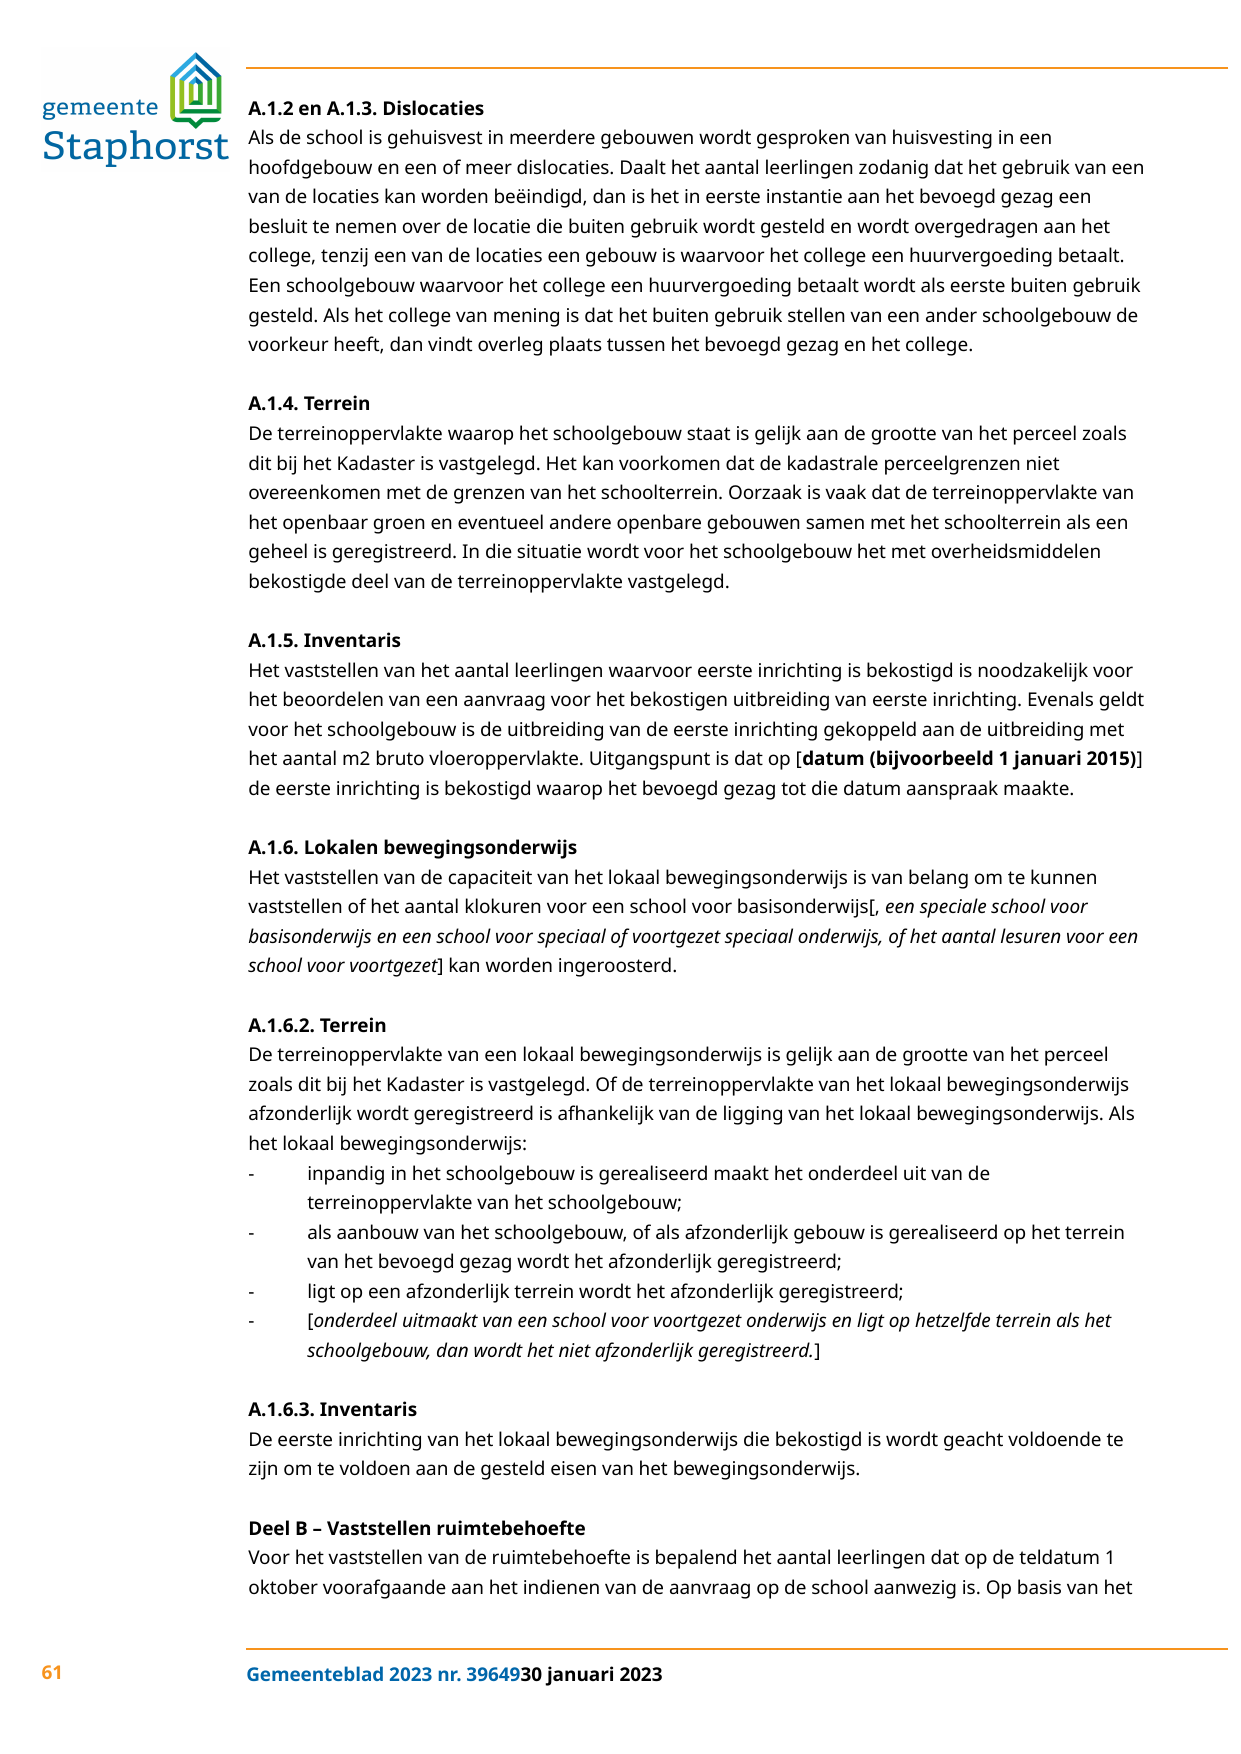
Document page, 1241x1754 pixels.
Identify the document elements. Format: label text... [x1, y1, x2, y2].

list ligt op een afzonderlijk terrein wordt het afzonderlijk geregistreerd; [248, 1278, 1152, 1304]
text A.1.6.3. Inventaris [248, 1396, 1152, 1422]
text Voor het vaststellen van de ruimtebehoefte is bepalend het aantal leerlingen dat op de teldatum 1 oktober voorafgaande aan het indienen van de aanvraag op de school aanwezig is. Op basis van het [248, 1544, 1152, 1600]
text A.1.4. Terrein [248, 391, 1152, 416]
text De terreinoppervlakte van een lokaal bewegingsonderwijs is gelijk aan de grootte van het perceel zoals dit bij het Kadaster is vastgelegd. Of de terreinoppervlakte van het lokaal bewegingsonderwijs afzonderlijk wordt geregistreerd is afhankelijk van de ligging van het lokaal bewegingsonderwijs. Als het lokaal bewegingsonderwijs: [248, 1041, 1152, 1156]
text Het vaststellen van het aantal leerlingen waarvoor eerste inrichting is bekostigd is noodzakelijk voor het beoordelen van een aanvraag voor het bekostigen uitbreiding van eerste inrichting. Evenals geldt voor het schoolgebouw is de uitbreiding van de eerste inrichting gekoppeld aan de uitbreiding met het aantal m2 bruto vloeroppervlakte. Uitgangspunt is dat op [datum (bijvoorbeeld 1 januari 2015)] de eerste inrichting is bekostigd waarop het bevoegd gezag tot die datum aanspraak maakte. [248, 657, 1152, 801]
text A.1.5. Inventaris [248, 627, 1152, 653]
text A.1.6. Lokalen bewegingsonderwijs [248, 834, 1152, 860]
list inpandig in het schoolgebouw is gerealiseerd maakt het onderdeel uit van de terreinoppervlakte van het schoolgebouw; [248, 1160, 1152, 1215]
text Het vaststellen van de capaciteit van het lokaal bewegingsonderwijs is van belang om te kunnen vaststellen of het aantal klokuren voor een school voor basisonderwijs[, een speciale school voor basisonderwijs en een school voor speciaal of voortgezet speciaal onderwijs, of het aantal lesuren voor een school voor voortgezet] kan worden ingeroosterd. [248, 864, 1152, 978]
text De eerste inrichting van het lokaal bewegingsonderwijs die bekostigd is wordt geacht voldoende te zijn om te voldoen aan de gesteld eisen van het bewegingsonderwijs. [248, 1426, 1152, 1481]
picture [41, 47, 231, 172]
text A.1.2 en A.1.3. Dislocaties [248, 95, 1152, 121]
list [onderdeel uitmaakt van een school voor voortgezet onderwijs en ligt op hetzelfde terrein als het schoolgebouw, dan wordt het niet afzonderlijk geregistreerd.] [248, 1308, 1152, 1363]
text Deel B – Vaststellen ruimtebehoefte [248, 1515, 1152, 1541]
text De terreinoppervlakte waarop het schoolgebouw staat is gelijk aan de grootte van het perceel zoals dit bij het Kadaster is vastgelegd. Het kan voorkomen dat de kadastrale perceelgrenzen niet overeenkomen met de grenzen van het schoolterrein. Oorzaak is vaak dat de terreinoppervlakte van het openbaar groen en eventueel andere openbare gebouwen samen met het schoolterrein als een geheel is geregistreerd. In die situatie wordt voor het schoolgebouw het met overheidsmiddelen bekostigde deel van de terreinoppervlakte vastgelegd. [248, 420, 1152, 594]
text A.1.6.2. Terrein [248, 1012, 1152, 1038]
text Als de school is gehuisvest in meerdere gebouwen wordt gesproken van huisvesting in een hoofdgebouw en een of meer dislocaties. Daalt het aantal leerlingen zodanig dat het gebruik van een van de locaties kan worden beëindigd, dan is het in eerste instantie aan het bevoegd gezag een besluit te nemen over de locatie die buiten gebruik wordt gesteld en wordt overgedragen aan het college, tenzij een van de locaties een gebouw is waarvoor het college een huurvergoeding betaalt. Een schoolgebouw waarvoor het college een huurvergoeding betaalt wordt als eerste buiten gebruik gesteld. Als het college van mening is dat het buiten gebruik stellen van een ander schoolgebouw de voorkeur heeft, dan vindt overleg plaats tussen het bevoegd gezag en het college. [248, 124, 1152, 357]
list als aanbouw van het schoolgebouw, of als afzonderlijk gebouw is gerealiseerd op het terrein van het bevoegd gezag wordt het afzonderlijk geregistreerd; [248, 1219, 1152, 1274]
